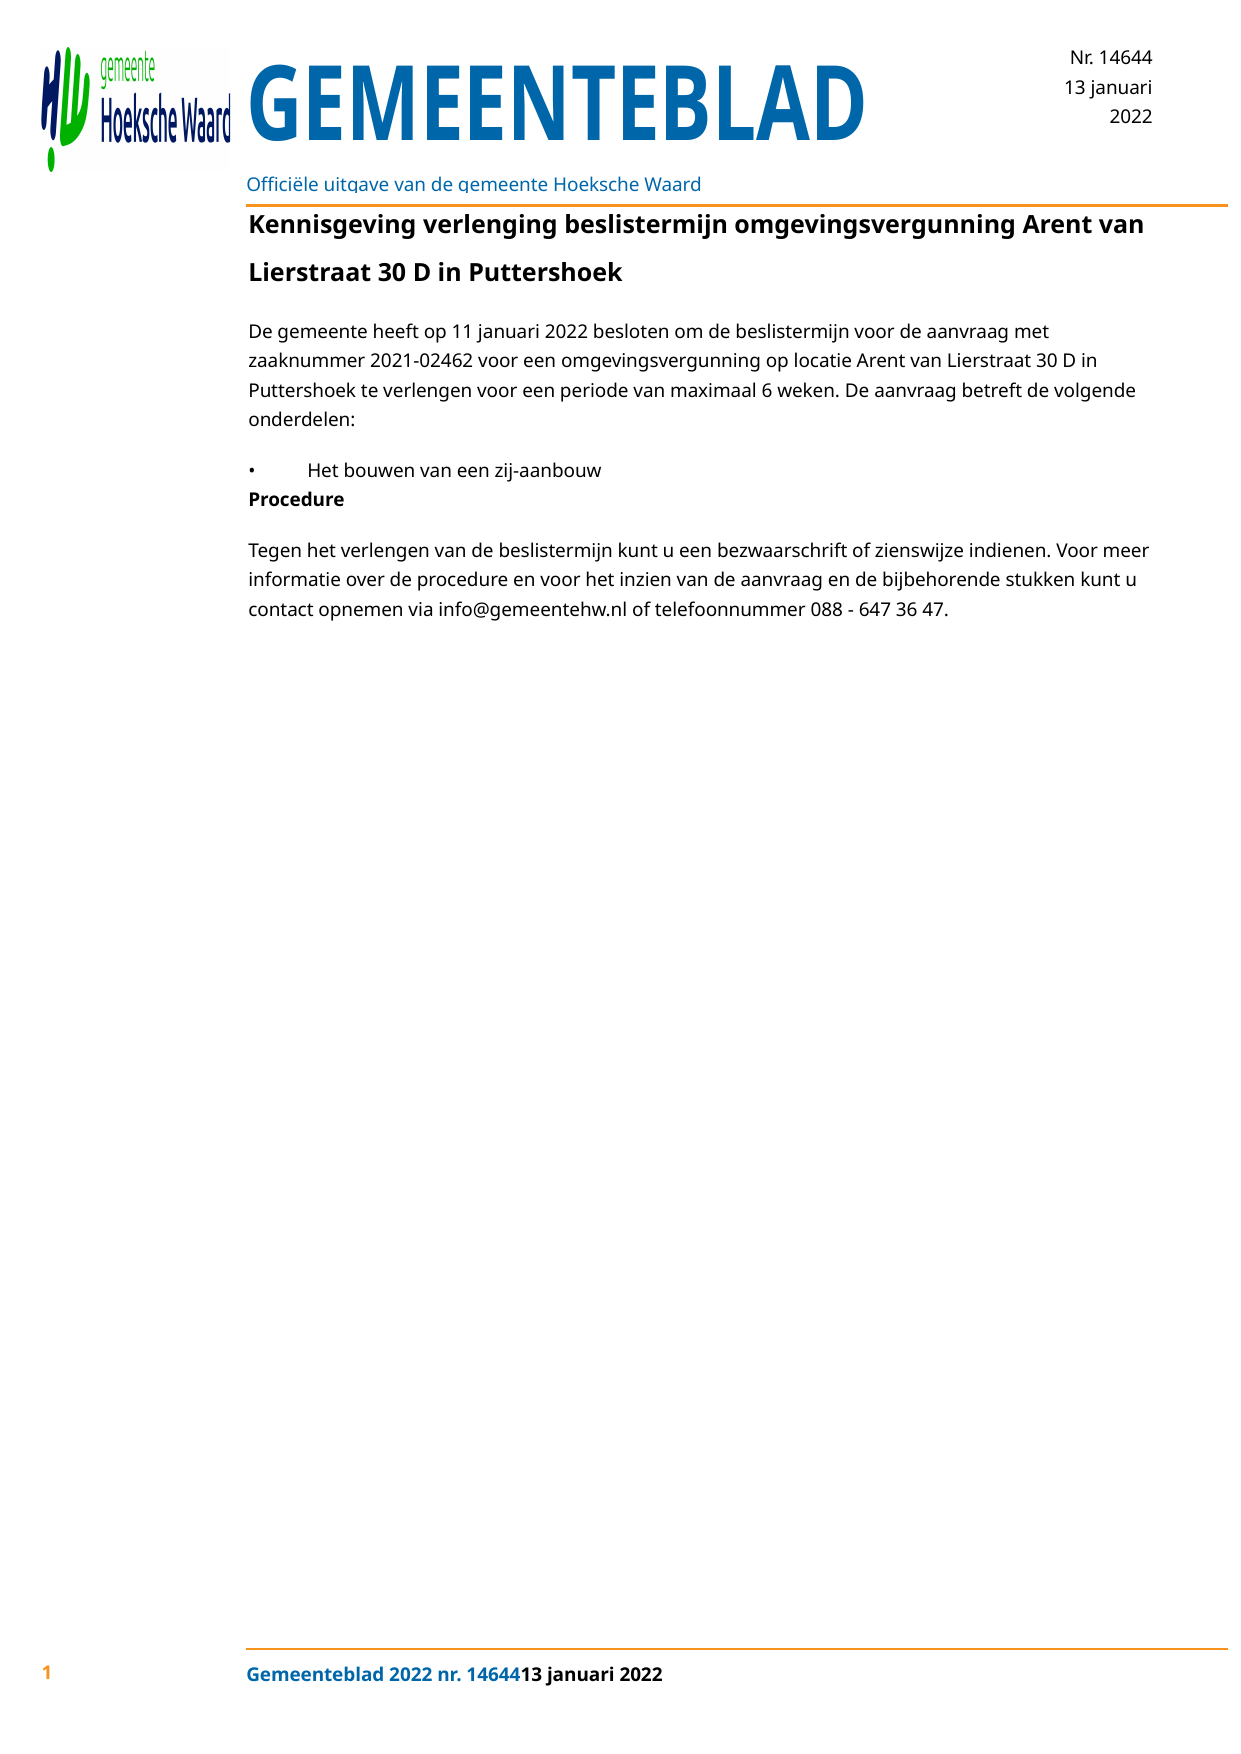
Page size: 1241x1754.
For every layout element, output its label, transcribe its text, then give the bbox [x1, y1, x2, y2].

text Kennisgeving verlenging beslistermijn omgevingsvergunning Arent van Lierstraat 30 D in Puttershoek [248, 207, 1152, 288]
picture [41, 47, 231, 172]
list Het bouwen van een zij-aanbouw [248, 457, 1152, 483]
text Procedure [248, 487, 1152, 512]
text Tegen het verlengen van de beslistermijn kunt u een bezwaarschrift of zienswijze indienen. Voor meer informatie over de procedure en voor het inzien van de aanvraag en de bijbehorende stukken kunt u contact opnemen via info@gemeentehw.nl of telefoonnummer 088 - 647 36 47. [248, 537, 1152, 622]
text De gemeente heeft op 11 januari 2022 besloten om de beslistermijn voor de aanvraag met zaaknummer 2021-02462 voor een omgevingsvergunning op locatie Arent van Lierstraat 30 D in Puttershoek te verlengen voor een periode van maximaal 6 weken. De aanvraag betreft de volgende onderdelen: [248, 318, 1152, 432]
